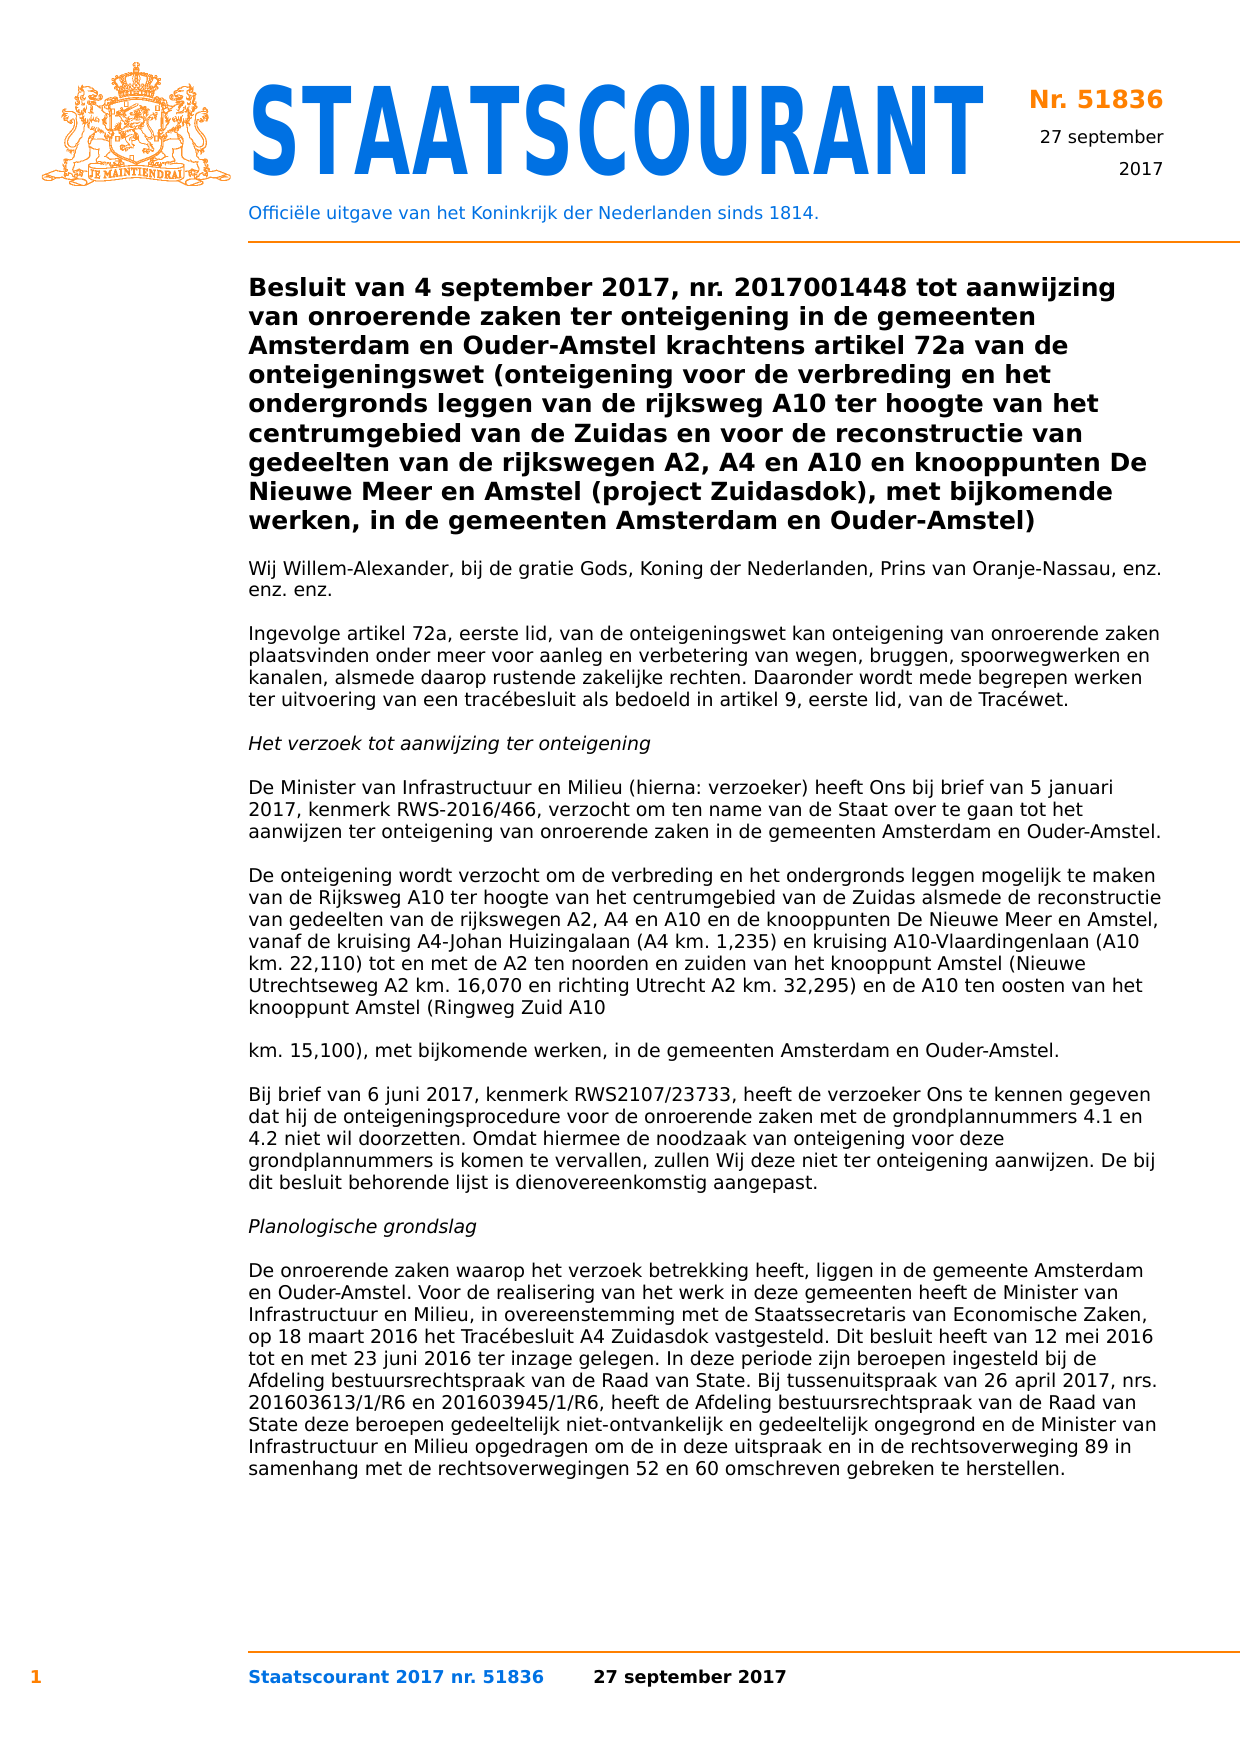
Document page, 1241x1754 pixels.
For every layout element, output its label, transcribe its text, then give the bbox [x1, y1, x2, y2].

table_header Nr. 51836 [998, 62, 1240, 121]
table_cell 27 september [998, 121, 1240, 153]
subtitle Planologische grondslag [248, 1216, 1163, 1238]
table_cell Officiële uitgave van het Koninkrijk der Nederlanden sinds 1814. [248, 203, 1240, 241]
text Wij Willem-Alexander, bij de gratie Gods, Koning der Nederlanden, Prins van Oranje-Nassau, enz. enz. enz. [248, 557, 1163, 601]
subtitle Het verzoek tot aanwijzing ter onteigening [248, 733, 1163, 755]
subtitle Besluit van 4 september 2017, nr. 2017001448 tot aanwijzing van onroerende zaken ter onteigening in de gemeenten Amsterdam en Ouder-Amstel krachtens artikel 72a van de onteigeningswet (onteigening voor de verbreding en het ondergronds leggen van de rijksweg A10 ter hoogte van het centrumgebied van de Zuidas en voor de reconstructie van gedeelten van de rijkswegen A2, A4 en A10 en knooppunten De Nieuwe Meer en Amstel (project Zuidasdok), met bijkomende werken, in de gemeenten Amsterdam en Ouder-Amstel) [248, 273, 1163, 536]
text De onroerende zaken waarop het verzoek betrekking heeft, liggen in de gemeente Amsterdam en Ouder-Amstel. Voor de realisering van het werk in deze gemeenten heeft de Minister van Infrastructuur en Milieu, in overeenstemming met de Staatssecretaris van Economische Zaken, op 18 maart 2016 het Tracébesluit A4 Zuidasdok vastgesteld. Dit besluit heeft van 12 mei 2016 tot en met 23 juni 2016 ter inzage gelegen. In deze periode zijn beroepen ingesteld bij de Afdeling bestuursrechtspraak van de Raad van State. Bij tussenuitspraak van 26 april 2017, nrs. 201603613/1/R6 en 201603945/1/R6, heeft de Afdeling bestuursrechtspraak van de Raad van State deze beroepen gedeeltelijk niet-ontvankelijk en gedeeltelijk ongegrond en de Minister van Infrastructuur en Milieu opgedragen om de in deze uitspraak en in de rechtsoverweging 89 in samenhang met de rechtsoverwegingen 52 en 60 omschreven gebreken te herstellen. [248, 1260, 1163, 1480]
text km. 15,100), met bijkomende werken, in de gemeenten Amsterdam en Ouder-Amstel. [248, 1040, 1163, 1062]
picture [41, 62, 231, 186]
text Ingevolge artikel 72a, eerste lid, van de onteigeningswet kan onteigening van onroerende zaken plaatsvinden onder meer voor aanleg en verbetering van wegen, bruggen, spoorwegwerken en kanalen, alsmede daarop rustende zakelijke rechten. Daaronder wordt mede begrepen werken ter uitvoering van een tracébesluit als bedoeld in artikel 9, eerste lid, van de Tracéwet. [248, 623, 1163, 711]
table_header [25, 62, 248, 241]
text Bij brief van 6 juni 2017, kenmerk RWS2107/23733, heeft de verzoeker Ons te kennen gegeven dat hij de onteigeningsprocedure voor de onroerende zaken met de grondplannummers 4.1 en 4.2 niet wil doorzetten. Omdat hiermee de noodzaak van onteigening voor deze grondplannummers is komen te vervallen, zullen Wij deze niet ter onteigening aanwijzen. De bij dit besluit behorende lijst is dienovereenkomstig aangepast. [248, 1084, 1163, 1194]
table_header STAATSCOURANT [248, 62, 998, 203]
text De Minister van Infrastructuur en Milieu (hierna: verzoeker) heeft Ons bij brief van 5 januari 2017, kenmerk RWS-2016/466, verzocht om ten name van de Staat over te gaan tot het aanwijzen ter onteigening van onroerende zaken in de gemeenten Amsterdam en Ouder-Amstel. [248, 777, 1163, 843]
table_cell 2017 [998, 153, 1240, 203]
text De onteigening wordt verzocht om de verbreding en het ondergronds leggen mogelijk te maken van de Rijksweg A10 ter hoogte van het centrumgebied van de Zuidas alsmede de reconstructie van gedeelten van de rijkswegen A2, A4 en A10 en de knooppunten De Nieuwe Meer en Amstel, vanaf de kruising A4-Johan Huizingalaan (A4 km. 1,235) en kruising A10-Vlaardingenlaan (A10 km. 22,110) tot en met de A2 ten noorden en zuiden van het knooppunt Amstel (Nieuwe Utrechtseweg A2 km. 16,070 en richting Utrecht A2 km. 32,295) en de A10 ten oosten van het knooppunt Amstel (Ringweg Zuid A10 [248, 865, 1163, 1018]
